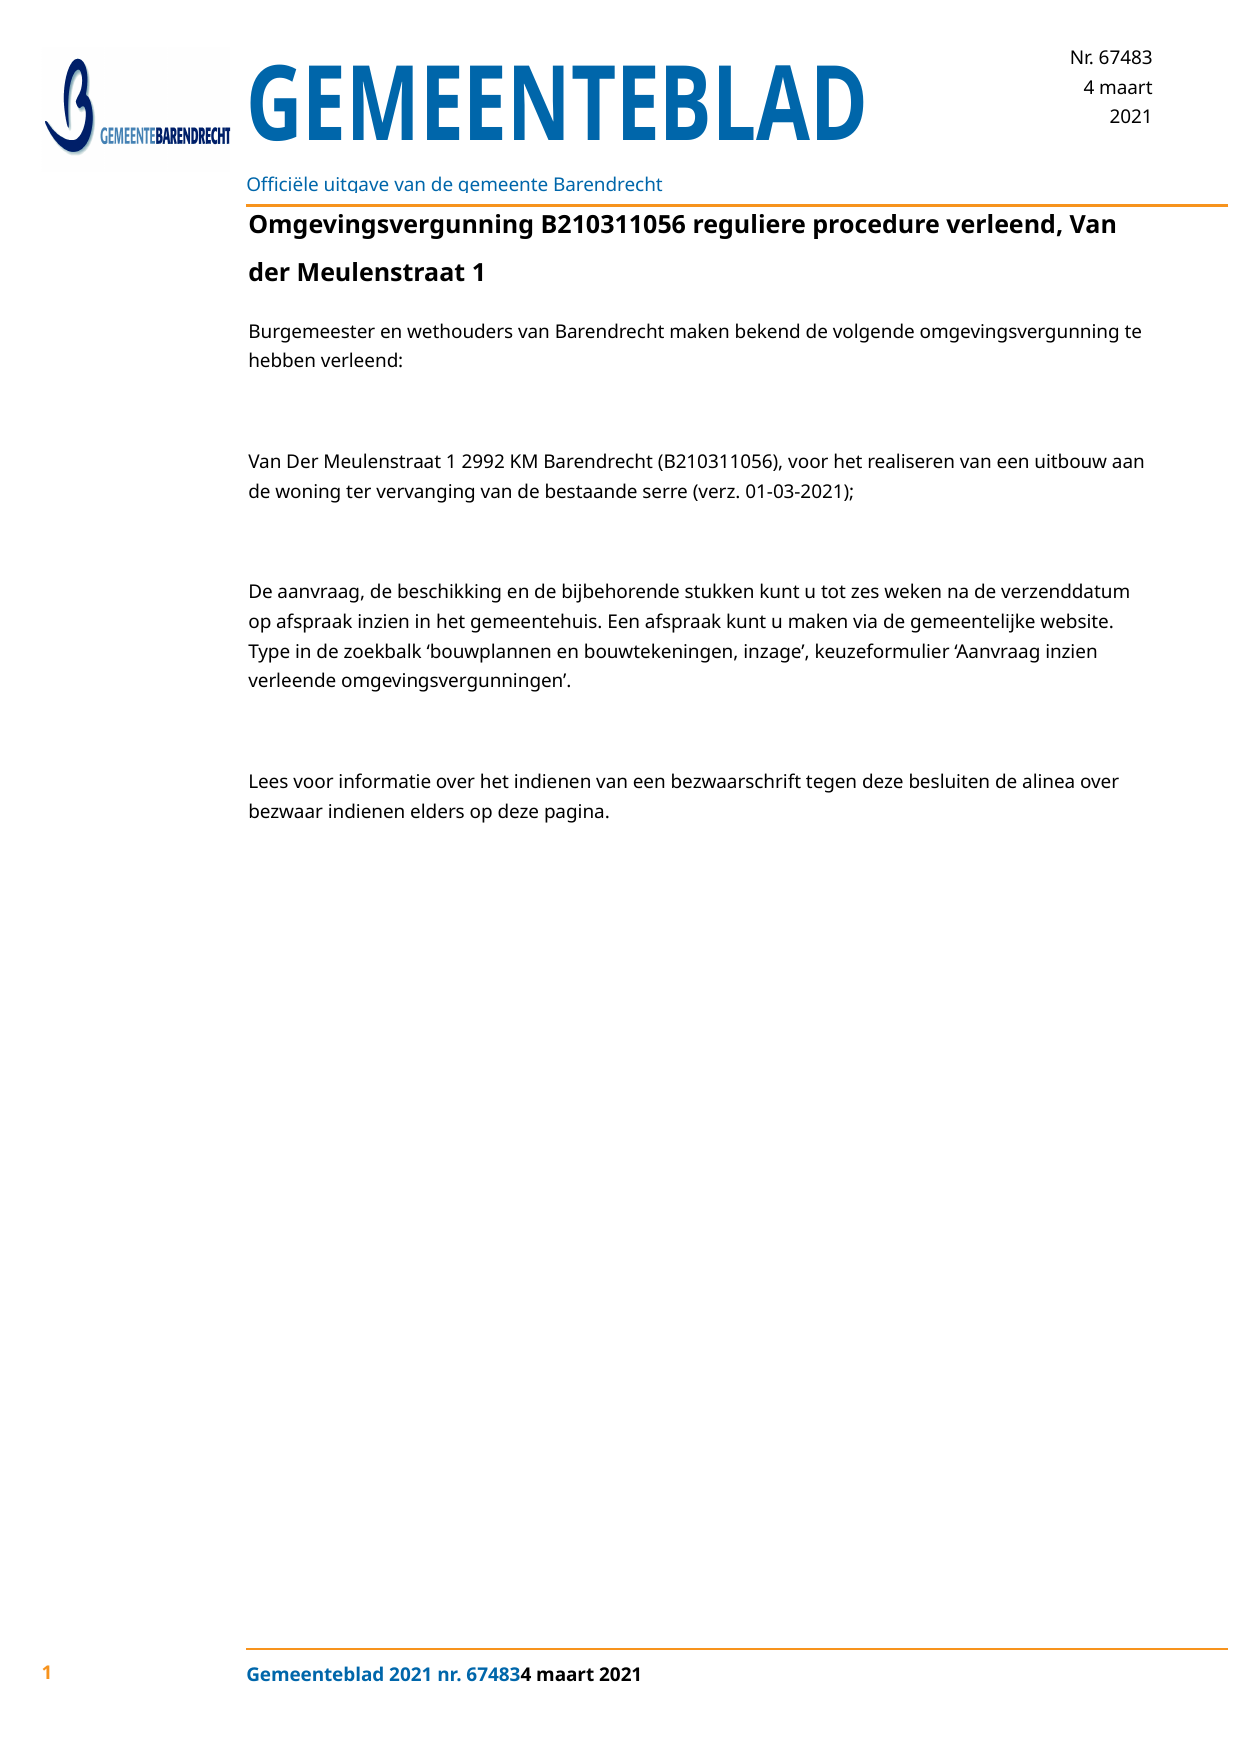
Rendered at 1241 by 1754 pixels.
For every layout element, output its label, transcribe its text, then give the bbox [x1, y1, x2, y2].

picture [41, 47, 231, 172]
text Van Der Meulenstraat 1 2992 KM Barendrecht (B210311056), voor het realiseren van een uitbouw aan de woning ter vervanging van de bestaande serre (verz. 01-03-2021); [248, 448, 1152, 504]
text Burgemeester en wethouders van Barendrecht maken bekend de volgende omgevingsvergunning te hebben verleend: [248, 318, 1152, 373]
text De aanvraag, de beschikking en de bijbehorende stukken kunt u tot zes weken na de verzenddatum op afspraak inzien in het gemeentehuis. Een afspraak kunt u maken via de gemeentelijke website. Type in de zoekbalk ‘bouwplannen en bouwtekeningen, inzage’, keuzeformulier ‘Aanvraag inzien verleende omgevingsvergunningen’. [248, 579, 1152, 693]
text Omgevingsvergunning B210311056 reguliere procedure verleend, Van der Meulenstraat 1 [248, 207, 1152, 288]
text Lees voor informatie over het indienen van een bezwaarschrift tegen deze besluiten de alinea over bezwaar indienen elders op deze pagina. [248, 768, 1152, 824]
